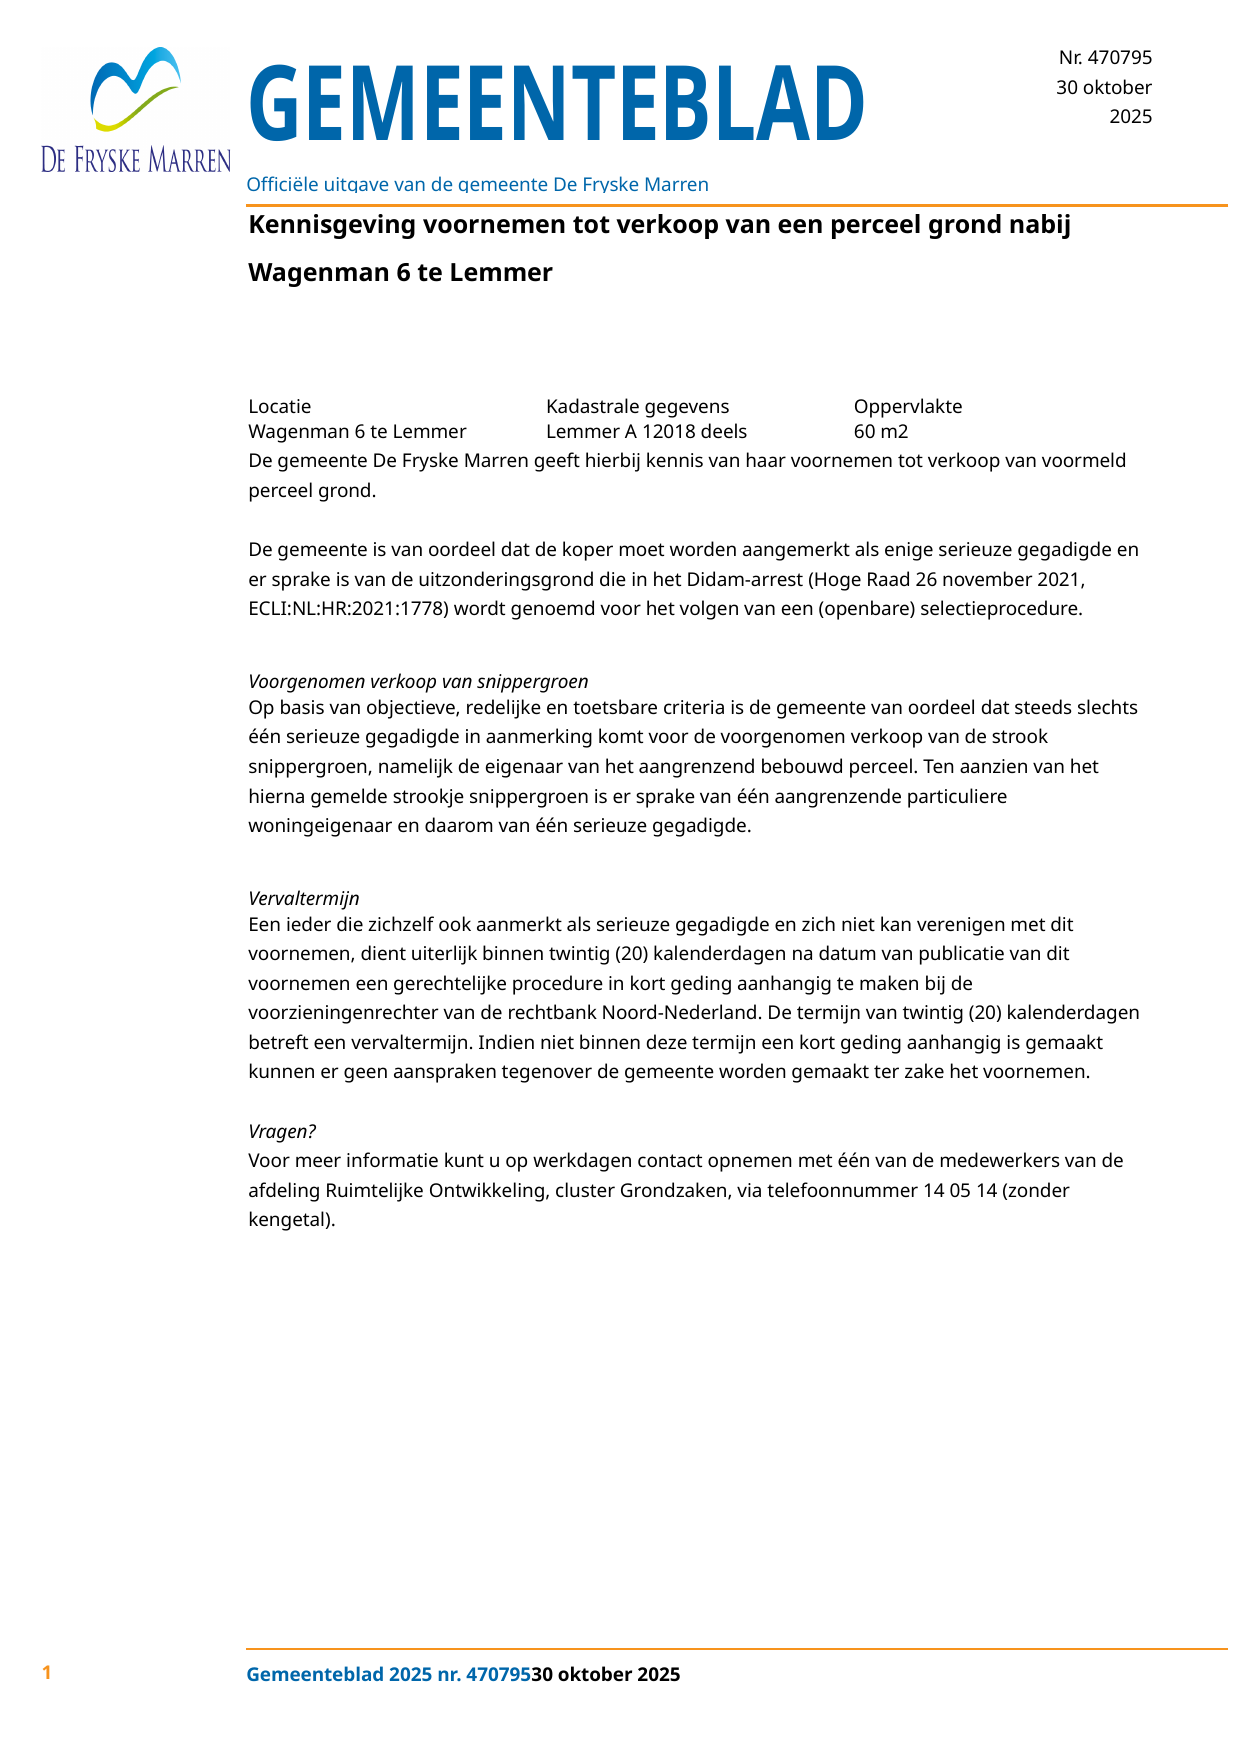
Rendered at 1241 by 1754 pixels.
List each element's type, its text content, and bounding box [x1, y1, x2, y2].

picture [41, 47, 231, 172]
table_cell 60 m2 [854, 419, 1152, 444]
table_header Oppervlakte [854, 393, 1152, 419]
text De gemeente De Fryske Marren geeft hierbij kennis van haar voornemen tot verkoop van voormeld perceel grond. [248, 448, 1152, 503]
table_cell Wagenman 6 te Lemmer [248, 419, 546, 444]
table_header Locatie [248, 393, 546, 419]
text Een ieder die zichzelf ook aanmerkt als serieuze gegadigde en zich niet kan verenigen met dit voornemen, dient uiterlijk binnen twintig (20) kalenderdagen na datum van publicatie van dit voornemen een gerechtelijke procedure in kort geding aanhangig te maken bij de voorzieningenrechter van de rechtbank Noord-Nederland. De termijn van twintig (20) kalenderdagen betreft een vervaltermijn. Indien niet binnen deze termijn een kort geding aanhangig is gemaakt kunnen er geen aanspraken tegenover de gemeente worden gemaakt ter zake het voornemen. [248, 911, 1152, 1084]
table_header Kadastrale gegevens [546, 393, 854, 419]
text De gemeente is van oordeel dat de koper moet worden aangemerkt als enige serieuze gegadigde en er sprake is van de uitzonderingsgrond die in het Didam-arrest (Hoge Raad 26 november 2021, ECLI:NL:HR:2021:1778) wordt genoemd voor het volgen van een (openbare) selectieprocedure. [248, 536, 1152, 621]
text Kennisgeving voornemen tot verkoop van een perceel grond nabij Wagenman 6 te Lemmer [248, 207, 1152, 288]
text Vragen? [248, 1118, 1152, 1144]
text Voor meer informatie kunt u op werkdagen contact opnemen met één van de medewerkers van de [248, 1147, 1152, 1173]
table_cell Lemmer A 12018 deels [546, 419, 854, 444]
text afdeling Ruimtelijke Ontwikkeling, cluster Grondzaken, via telefoonnummer 14 05 14 (zonder kengetal). [248, 1177, 1152, 1232]
text Vervaltermijn [248, 885, 1152, 911]
text Op basis van objectieve, redelijke en toetsbare criteria is de gemeente van oordeel dat steeds slechts één serieuze gegadigde in aanmerking komt voor de voorgenomen verkoop van de strook snippergroen, namelijk de eigenaar van het aangrenzend bebouwd perceel. Ten aanzien van het hierna gemelde strookje snippergroen is er sprake van één aangrenzende particuliere woningeigenaar en daarom van één serieuze gegadigde. [248, 694, 1152, 838]
text Voorgenomen verkoop van snippergroen [248, 668, 1152, 694]
